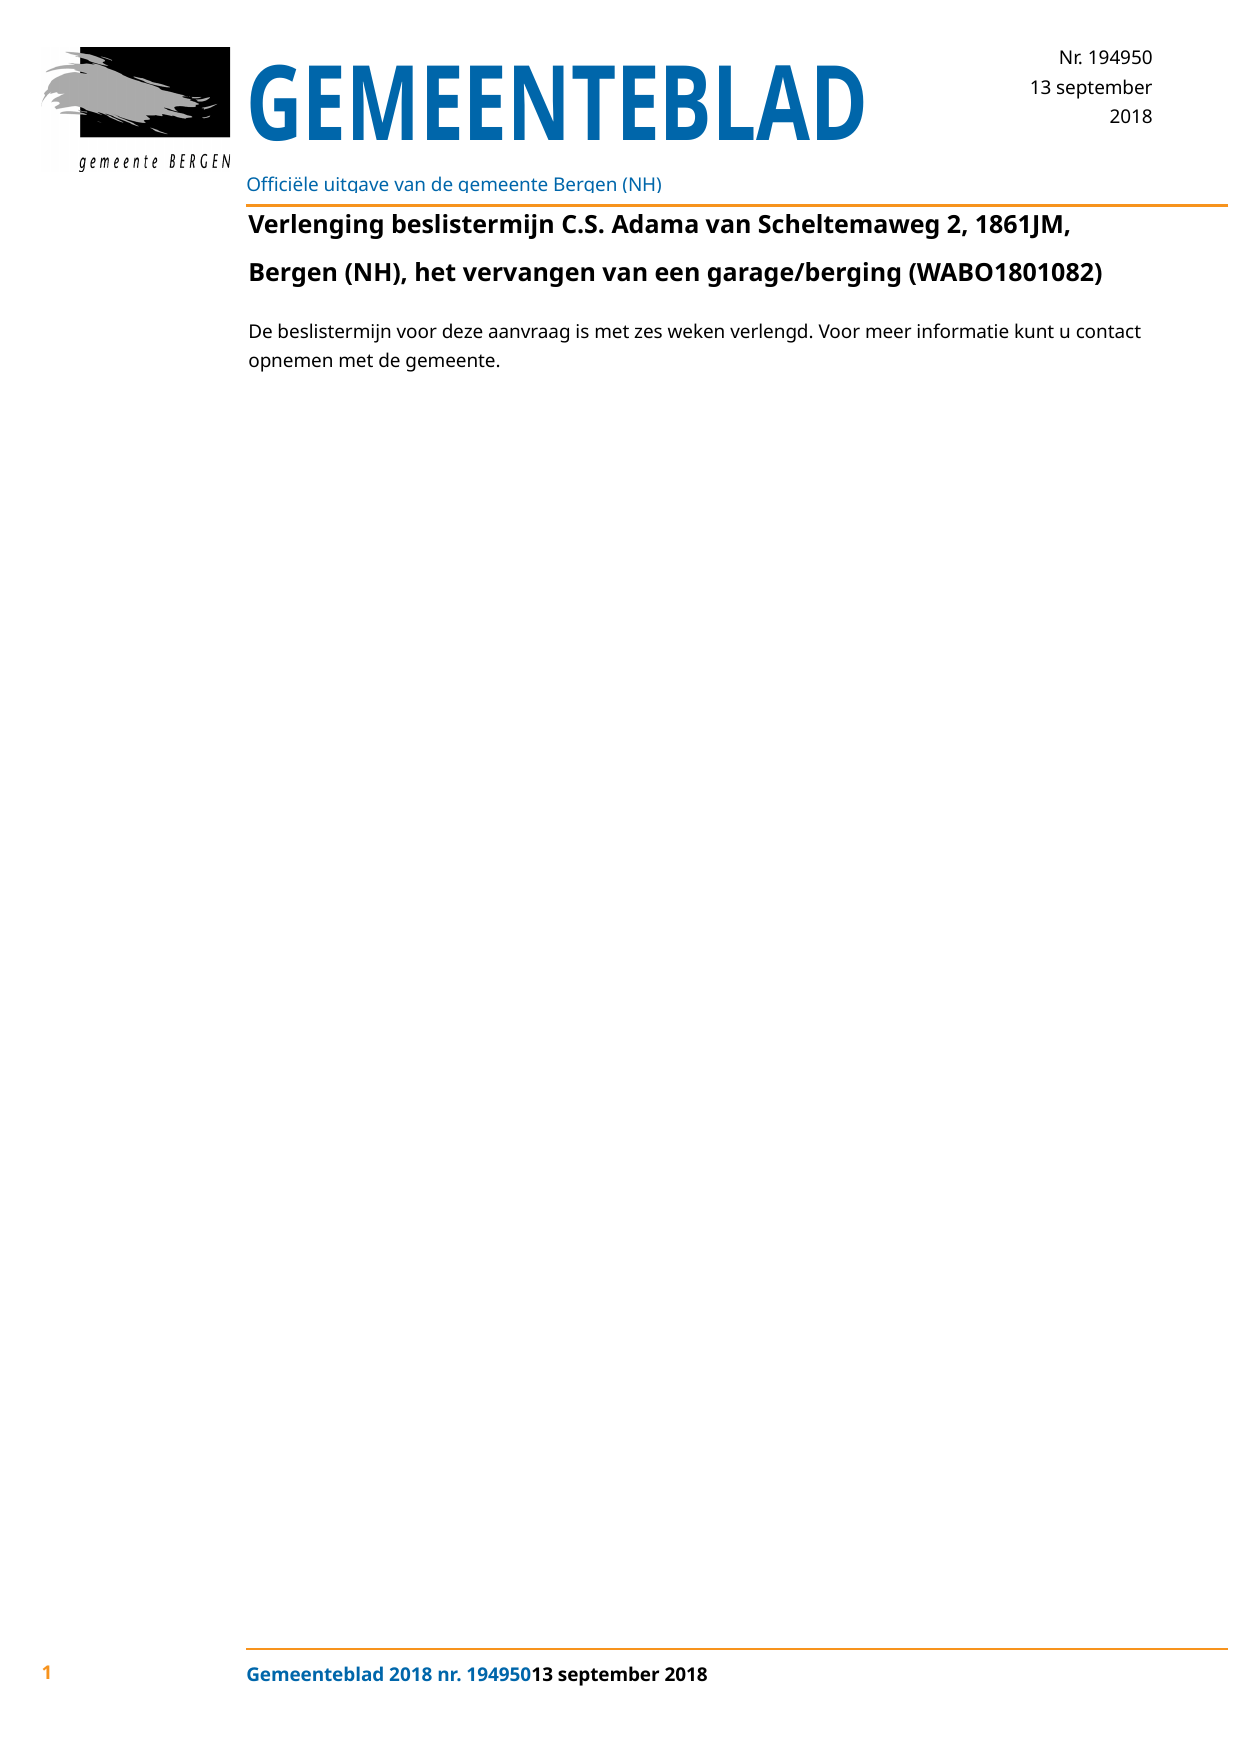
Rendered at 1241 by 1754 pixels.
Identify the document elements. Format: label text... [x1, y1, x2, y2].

text De beslistermijn voor deze aanvraag is met zes weken verlengd. Voor meer informatie kunt u contact opnemen met de gemeente. [248, 318, 1152, 373]
picture [41, 47, 231, 172]
text Verlenging beslistermijn C.S. Adama van Scheltemaweg 2, 1861JM, Bergen (NH), het vervangen van een garage/berging (WABO1801082) [248, 207, 1152, 288]
